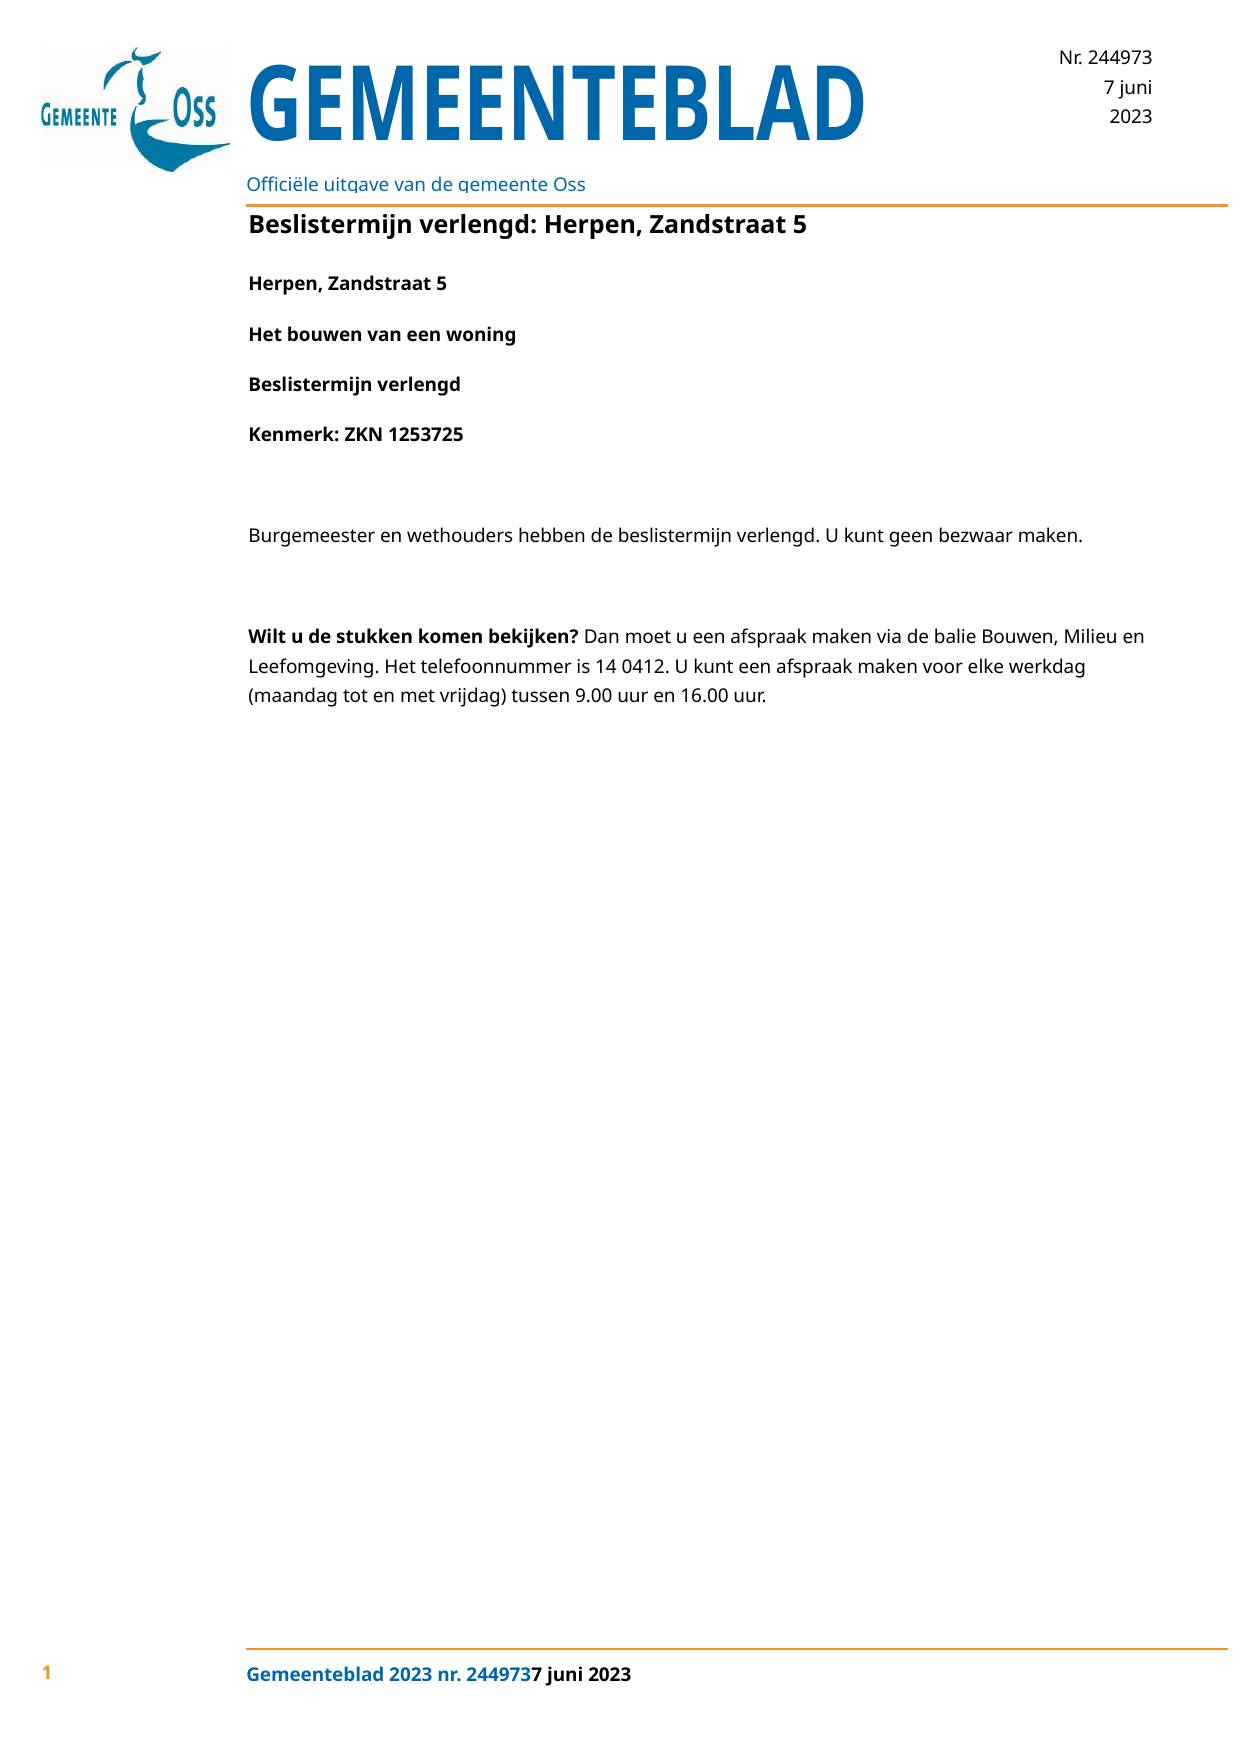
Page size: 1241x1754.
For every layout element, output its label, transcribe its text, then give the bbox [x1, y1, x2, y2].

text Het bouwen van een woning [248, 321, 1152, 346]
text Burgemeester en wethouders hebben de beslistermijn verlengd. U kunt geen bezwaar maken. [248, 522, 1152, 548]
text Kenmerk: ZKN 1253725 [248, 422, 1152, 447]
picture [41, 47, 231, 172]
text Beslistermijn verlengd [248, 371, 1152, 397]
text Herpen, Zandstraat 5 [248, 270, 1152, 296]
text Beslistermijn verlengd: Herpen, Zandstraat 5 [248, 207, 1152, 241]
text Wilt u de stukken komen bekijken? Dan moet u een afspraak maken via de balie Bouwen, Milieu en Leefomgeving. Het telefoonnummer is 14 0412. U kunt een afspraak maken voor elke werkdag (maandag tot en met vrijdag) tussen 9.00 uur en 16.00 uur. [248, 623, 1152, 708]
